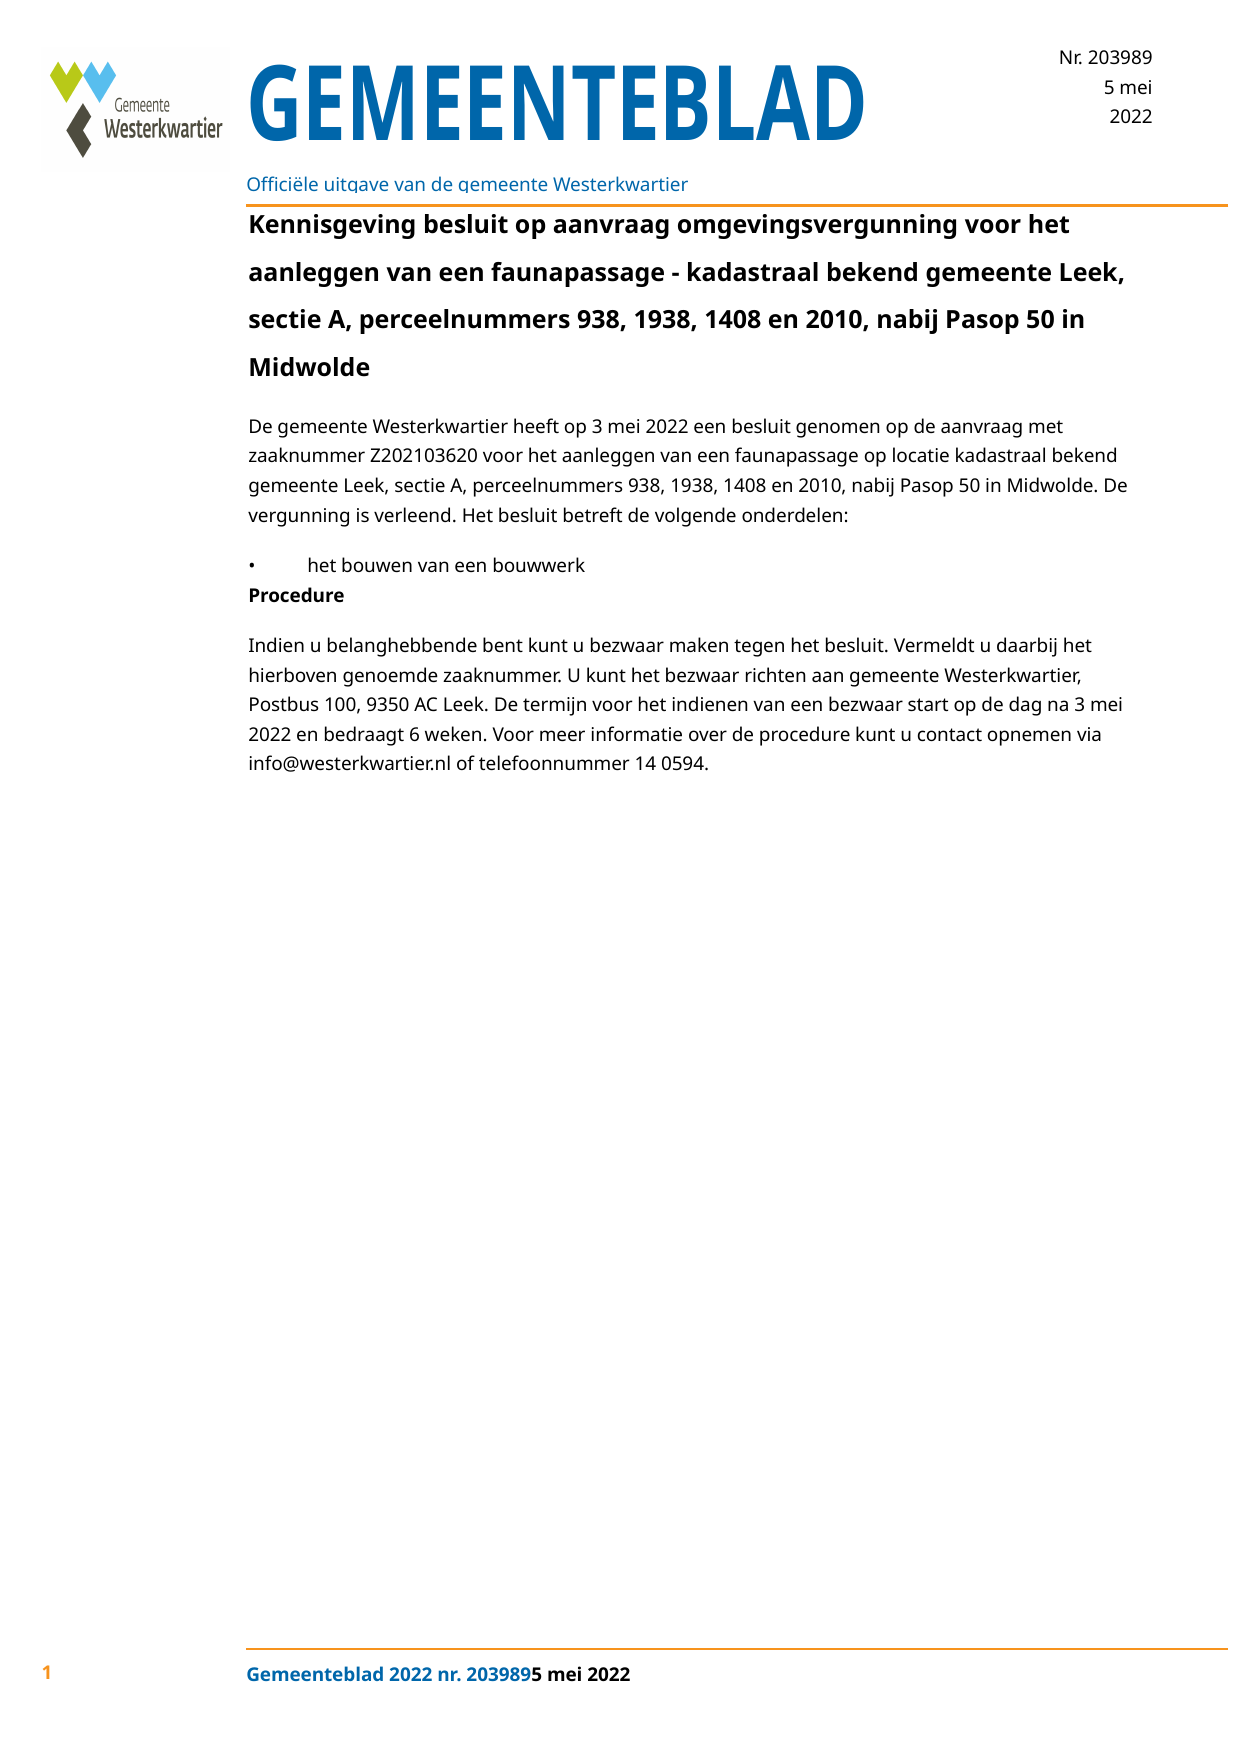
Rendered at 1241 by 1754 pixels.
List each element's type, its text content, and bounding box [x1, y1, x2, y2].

text Indien u belanghebbende bent kunt u bezwaar maken tegen het besluit. Vermeldt u daarbij het hierboven genoemde zaaknummer. U kunt het bezwaar richten aan gemeente Westerkwartier, Postbus 100, 9350 AC Leek. De termijn voor het indienen van een bezwaar start op de dag na 3 mei 2022 en bedraagt 6 weken. Voor meer informatie over de procedure kunt u contact opnemen via info@westerkwartier.nl of telefoonnummer 14 0594. [248, 632, 1152, 776]
picture [41, 47, 231, 172]
text Kennisgeving besluit op aanvraag omgevingsvergunning voor het aanleggen van een faunapassage - kadastraal bekend gemeente Leek, sectie A, perceelnummers 938, 1938, 1408 en 2010, nabij Pasop 50 in Midwolde [248, 207, 1152, 384]
text Procedure [248, 582, 1152, 608]
list het bouwen van een bouwwerk [248, 552, 1152, 578]
text De gemeente Westerkwartier heeft op 3 mei 2022 een besluit genomen op de aanvraag met zaaknummer Z202103620 voor het aanleggen van een faunapassage op locatie kadastraal bekend gemeente Leek, sectie A, perceelnummers 938, 1938, 1408 en 2010, nabij Pasop 50 in Midwolde. De vergunning is verleend. Het besluit betreft de volgende onderdelen: [248, 413, 1152, 528]
